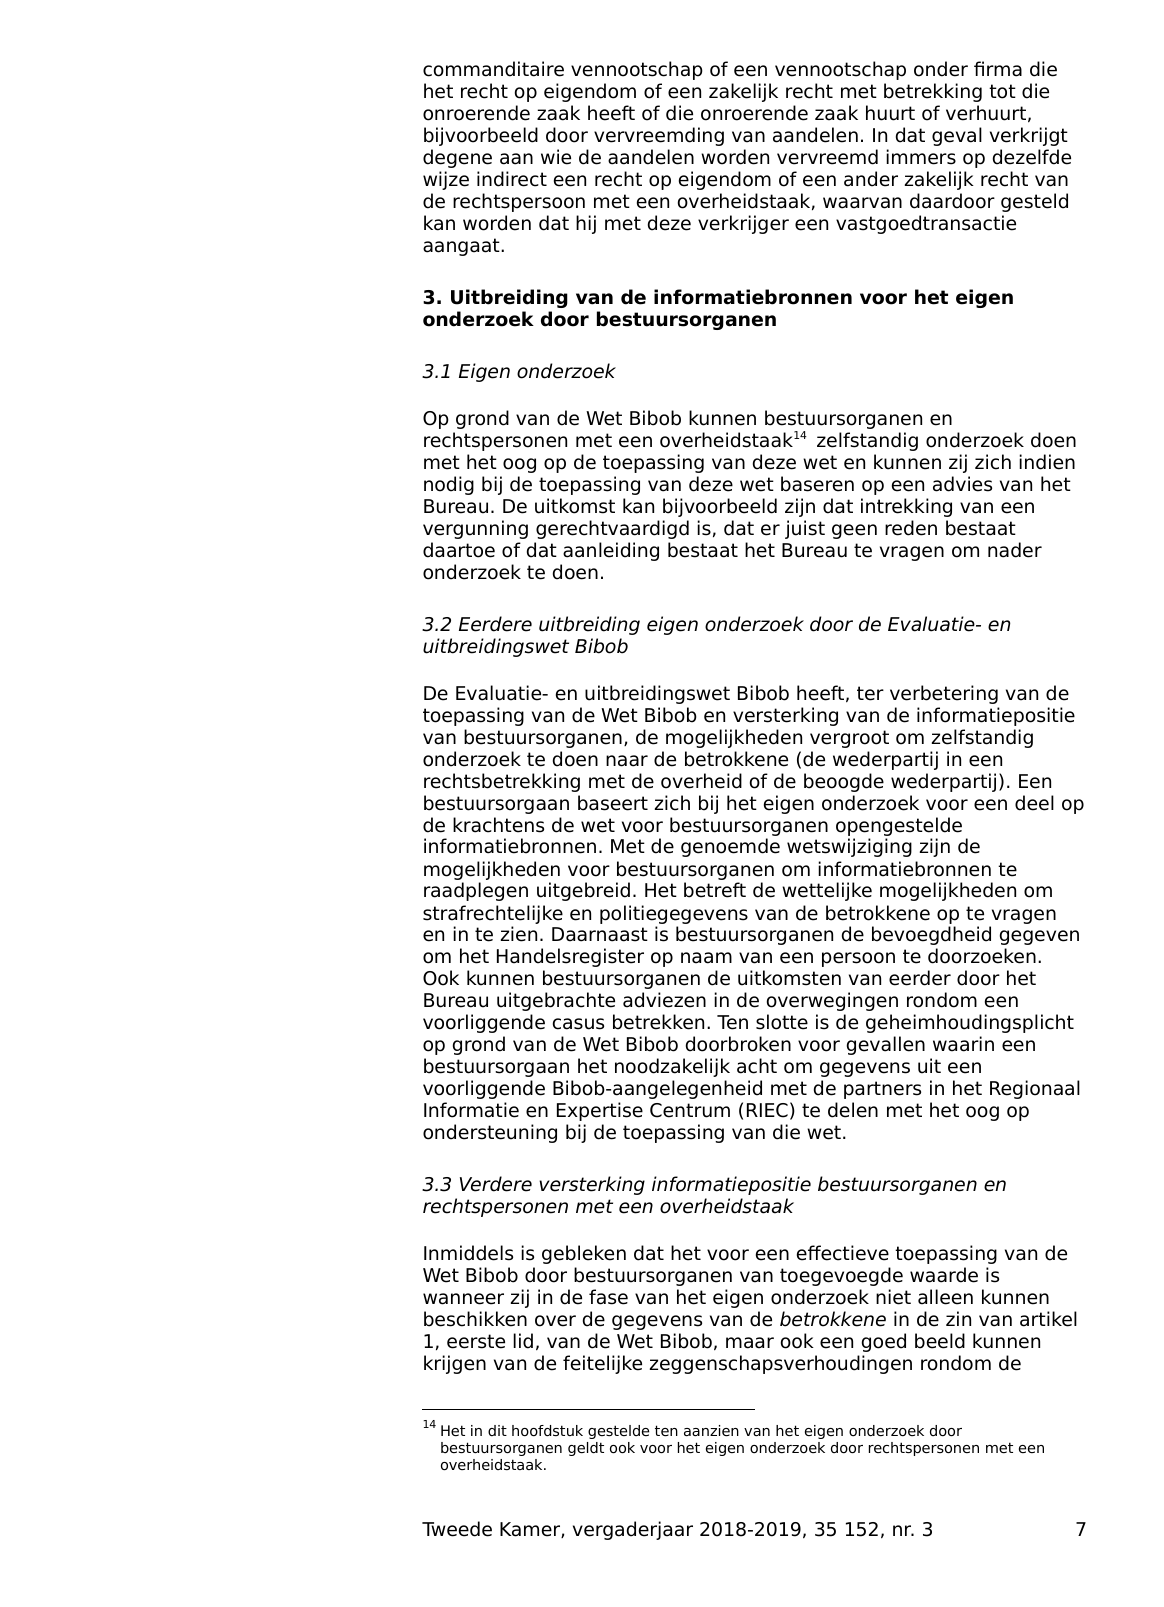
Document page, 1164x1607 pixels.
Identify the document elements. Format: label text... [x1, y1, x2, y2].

text Inmiddels is gebleken dat het voor een effectieve toepassing van de Wet Bibob door bestuursorganen van toegevoegde waarde is wanneer zij in de fase van het eigen onderzoek niet alleen kunnen beschikken over de gegevens van de betrokkene in de zin van artikel 1, eerste lid, van de Wet Bibob, maar ook een goed beeld kunnen krijgen van de feitelijke zeggenschapsverhoudingen rondom de [422, 1243, 1087, 1375]
text Het in dit hoofdstuk gestelde ten aanzien van het eigen onderzoek door bestuursorganen geldt ook voor het eigen onderzoek door rechtspersonen met een overheidstaak. [422, 1418, 1087, 1474]
subtitle 3. Uitbreiding van de informatiebronnen voor het eigen onderzoek door bestuursorganen [422, 287, 1087, 331]
subtitle 3.2 Eerdere uitbreiding eigen onderzoek door de Evaluatie- en uitbreidingswet Bibob [422, 614, 1087, 658]
text commanditaire vennootschap of een vennootschap onder firma die het recht op eigendom of een zakelijk recht met betrekking tot die onroerende zaak heeft of die onroerende zaak huurt of verhuurt, bijvoorbeeld door vervreemding van aandelen. In dat geval verkrijgt degene aan wie de aandelen worden vervreemd immers op dezelfde wijze indirect een recht op eigendom of een ander zakelijk recht van de rechtspersoon met een overheidstaak, waarvan daardoor gesteld kan worden dat hij met deze verkrijger een vastgoedtransactie aangaat. [422, 59, 1087, 257]
subtitle 3.1 Eigen onderzoek [422, 361, 1087, 383]
text Op grond van de Wet Bibob kunnen bestuursorganen en rechtspersonen met een overheidstaak zelfstandig onderzoek doen met het oog op de toepassing van deze wet en kunnen zij zich indien nodig bij de toepassing van deze wet baseren op een advies van het Bureau. De uitkomst kan bijvoorbeeld zijn dat intrekking van een vergunning gerechtvaardigd is, dat er juist geen reden bestaat daartoe of dat aanleiding bestaat het Bureau te vragen om nader onderzoek te doen. [422, 408, 1087, 584]
text De Evaluatie- en uitbreidingswet Bibob heeft, ter verbetering van de toepassing van de Wet Bibob en versterking van de informatiepositie van bestuursorganen, de mogelijkheden vergroot om zelfstandig onderzoek te doen naar de betrokkene (de wederpartij in een rechtsbetrekking met de overheid of de beoogde wederpartij). Een bestuursorgaan baseert zich bij het eigen onderzoek voor een deel op de krachtens de wet voor bestuursorganen opengestelde informatiebronnen. Met de genoemde wetswijziging zijn de mogelijkheden voor bestuursorganen om informatiebronnen te raadplegen uitgebreid. Het betreft de wettelijke mogelijkheden om strafrechtelijke en politiegegevens van de betrokkene op te vragen en in te zien. Daarnaast is bestuursorganen de bevoegdheid gegeven om het Handelsregister op naam van een persoon te doorzoeken. Ook kunnen bestuursorganen de uitkomsten van eerder door het Bureau uitgebrachte adviezen in de overwegingen rondom een voorliggende casus betrekken. Ten slotte is de geheimhoudingsplicht op grond van de Wet Bibob doorbroken voor gevallen waarin een bestuursorgaan het noodzakelijk acht om gegevens uit een voorliggende Bibob-aangelegenheid met de partners in het Regionaal Informatie en Expertise Centrum (RIEC) te delen met het oog op ondersteuning bij de toepassing van die wet. [422, 683, 1087, 1144]
subtitle 3.3 Verdere versterking informatiepositie bestuursorganen en rechtspersonen met een overheidstaak [422, 1174, 1087, 1218]
